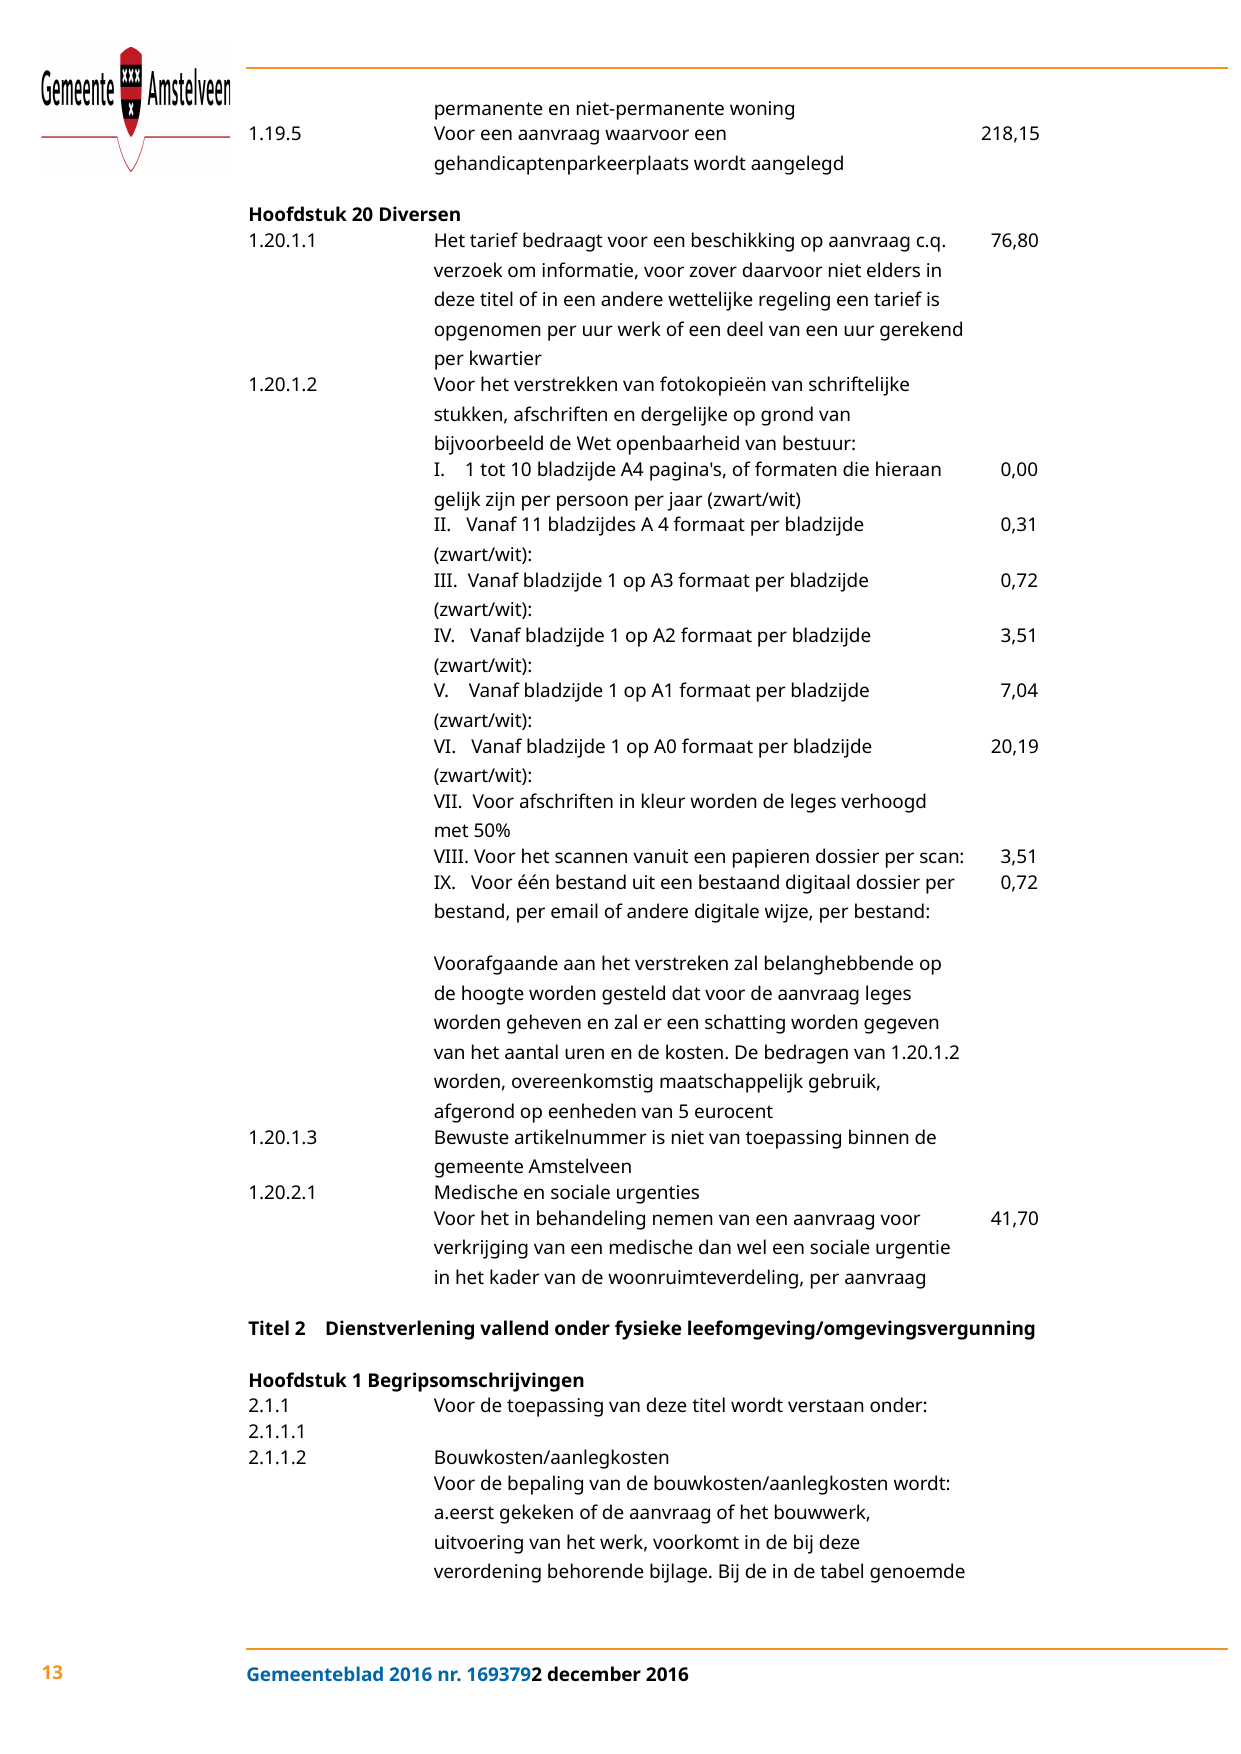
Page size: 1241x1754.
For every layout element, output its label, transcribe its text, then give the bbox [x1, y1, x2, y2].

table_cell 1.20.2.1 [248, 1179, 433, 1205]
table_cell [966, 1444, 1152, 1470]
table_cell Bewuste artikelnummer is niet van toepassing binnen de gemeente Amstelveen [434, 1124, 966, 1179]
table_cell [966, 925, 1152, 950]
table_cell 0,31 [966, 512, 1152, 567]
table_cell Voor de toepassing van deze titel wordt verstaan onder: [434, 1393, 966, 1418]
table_cell [966, 1419, 1152, 1444]
table_cell [434, 925, 966, 950]
table_cell [248, 869, 433, 924]
table_cell II. Vanaf 11 bladzijdes A 4 formaat per bladzijde (zwart/wit): [434, 512, 966, 567]
table_cell [966, 1124, 1152, 1179]
table_cell 3,51 [966, 844, 1152, 869]
table_cell 3,51 [966, 622, 1152, 677]
table_cell 2.1.1 [248, 1393, 433, 1418]
table_cell I. 1 tot 10 bladzijde A4 pagina's, of formaten die hieraan gelijk zijn per persoon per jaar (zwart/wit) [434, 456, 966, 512]
table_cell Bouwkosten/aanlegkosten [434, 1444, 966, 1470]
table_cell [248, 456, 433, 512]
table_cell VI. Vanaf bladzijde 1 op A0 formaat per bladzijde (zwart/wit): [434, 733, 966, 788]
table_cell [248, 844, 433, 869]
table_cell 1.19.5 [248, 121, 433, 176]
table_cell 2.1.1.1 [248, 1419, 433, 1444]
table_cell 1.20.1.2 [248, 371, 433, 456]
table_cell V. Vanaf bladzijde 1 op A1 formaat per bladzijde (zwart/wit): [434, 678, 966, 733]
table_cell [248, 176, 1152, 202]
table_cell Titel 2 Dienstverlening vallend onder fysieke leefomgeving/omgevingsvergunning [248, 1316, 1152, 1341]
table_cell VII. Voor afschriften in kleur worden de leges verhoogd met 50% [434, 788, 966, 843]
table_cell 2.1.1.2 [248, 1444, 433, 1470]
table_cell Voor het in behandeling nemen van een aanvraag voor verkrijging van een medische dan wel een sociale urgentie in het kader van de woonruimteverdeling, per aanvraag [434, 1205, 966, 1290]
table_cell [248, 512, 433, 567]
table_cell [248, 1205, 433, 1290]
table_cell 1.20.1.3 [248, 1124, 433, 1179]
table_cell [248, 1341, 1152, 1367]
table_cell 41,70 [966, 1205, 1152, 1290]
table_cell [248, 622, 433, 677]
table_cell 1.20.1.1 [248, 227, 433, 371]
table_cell [966, 950, 1152, 1124]
table_cell [248, 567, 433, 622]
table_cell 76,80 [966, 227, 1152, 371]
table_cell Voor een aanvraag waarvoor een gehandicaptenparkeerplaats wordt aangelegd [434, 121, 966, 176]
table_cell Voor de bepaling van de bouwkosten/aanlegkosten wordt: a.eerst gekeken of de aanvraag of het bouwwerk, uitvoering van het werk, voorkomt in de bij deze verordening behorende bijlage. Bij de in de tabel genoemde [434, 1470, 966, 1584]
table_cell [248, 1290, 1152, 1316]
table_cell [434, 1419, 966, 1444]
table_cell [248, 95, 433, 121]
table_cell [248, 678, 433, 733]
table_cell 0,72 [966, 869, 1152, 924]
table_cell [248, 733, 433, 788]
table_cell [966, 1179, 1152, 1205]
table_cell Medische en sociale urgenties [434, 1179, 966, 1205]
table_cell 20,19 [966, 733, 1152, 788]
table_cell [966, 371, 1152, 456]
table_cell Hoofdstuk 20 Diversen [248, 202, 1152, 227]
table_cell III. Vanaf bladzijde 1 op A3 formaat per bladzijde (zwart/wit): [434, 567, 966, 622]
picture [41, 47, 231, 172]
table_cell 0,72 [966, 567, 1152, 622]
table_cell 7,04 [966, 678, 1152, 733]
table_cell [248, 950, 433, 1124]
table_cell [966, 1470, 1152, 1584]
table_cell VIII. Voor het scannen vanuit een papieren dossier per scan: [434, 844, 966, 869]
table_cell [248, 925, 433, 950]
table_cell Voor het verstrekken van fotokopieën van schriftelijke stukken, afschriften en dergelijke op grond van bijvoorbeeld de Wet openbaarheid van bestuur: [434, 371, 966, 456]
table_cell 218,15 [966, 121, 1152, 176]
table_cell Hoofdstuk 1 Begripsomschrijvingen [248, 1367, 1152, 1393]
table_cell 0,00 [966, 456, 1152, 512]
table_cell IV. Vanaf bladzijde 1 op A2 formaat per bladzijde (zwart/wit): [434, 622, 966, 677]
table_cell [966, 1393, 1152, 1418]
table_cell IX. Voor één bestand uit een bestaand digitaal dossier per bestand, per email of andere digitale wijze, per bestand: [434, 869, 966, 924]
table_cell [248, 1470, 433, 1584]
table_cell [966, 95, 1152, 121]
table_cell permanente en niet-permanente woning [434, 95, 966, 121]
table_cell [966, 788, 1152, 843]
table_cell Het tarief bedraagt voor een beschikking op aanvraag c.q. verzoek om informatie, voor zover daarvoor niet elders in deze titel of in een andere wettelijke regeling een tarief is opgenomen per uur werk of een deel van een uur gerekend per kwartier [434, 227, 966, 371]
table_cell Voorafgaande aan het verstreken zal belanghebbende op de hoogte worden gesteld dat voor de aanvraag leges worden geheven en zal er een schatting worden gegeven van het aantal uren en de kosten. De bedragen van 1.20.1.2 worden, overeenkomstig maatschappelijk gebruik, afgerond op eenheden van 5 eurocent [434, 950, 966, 1124]
table_cell [248, 788, 433, 843]
